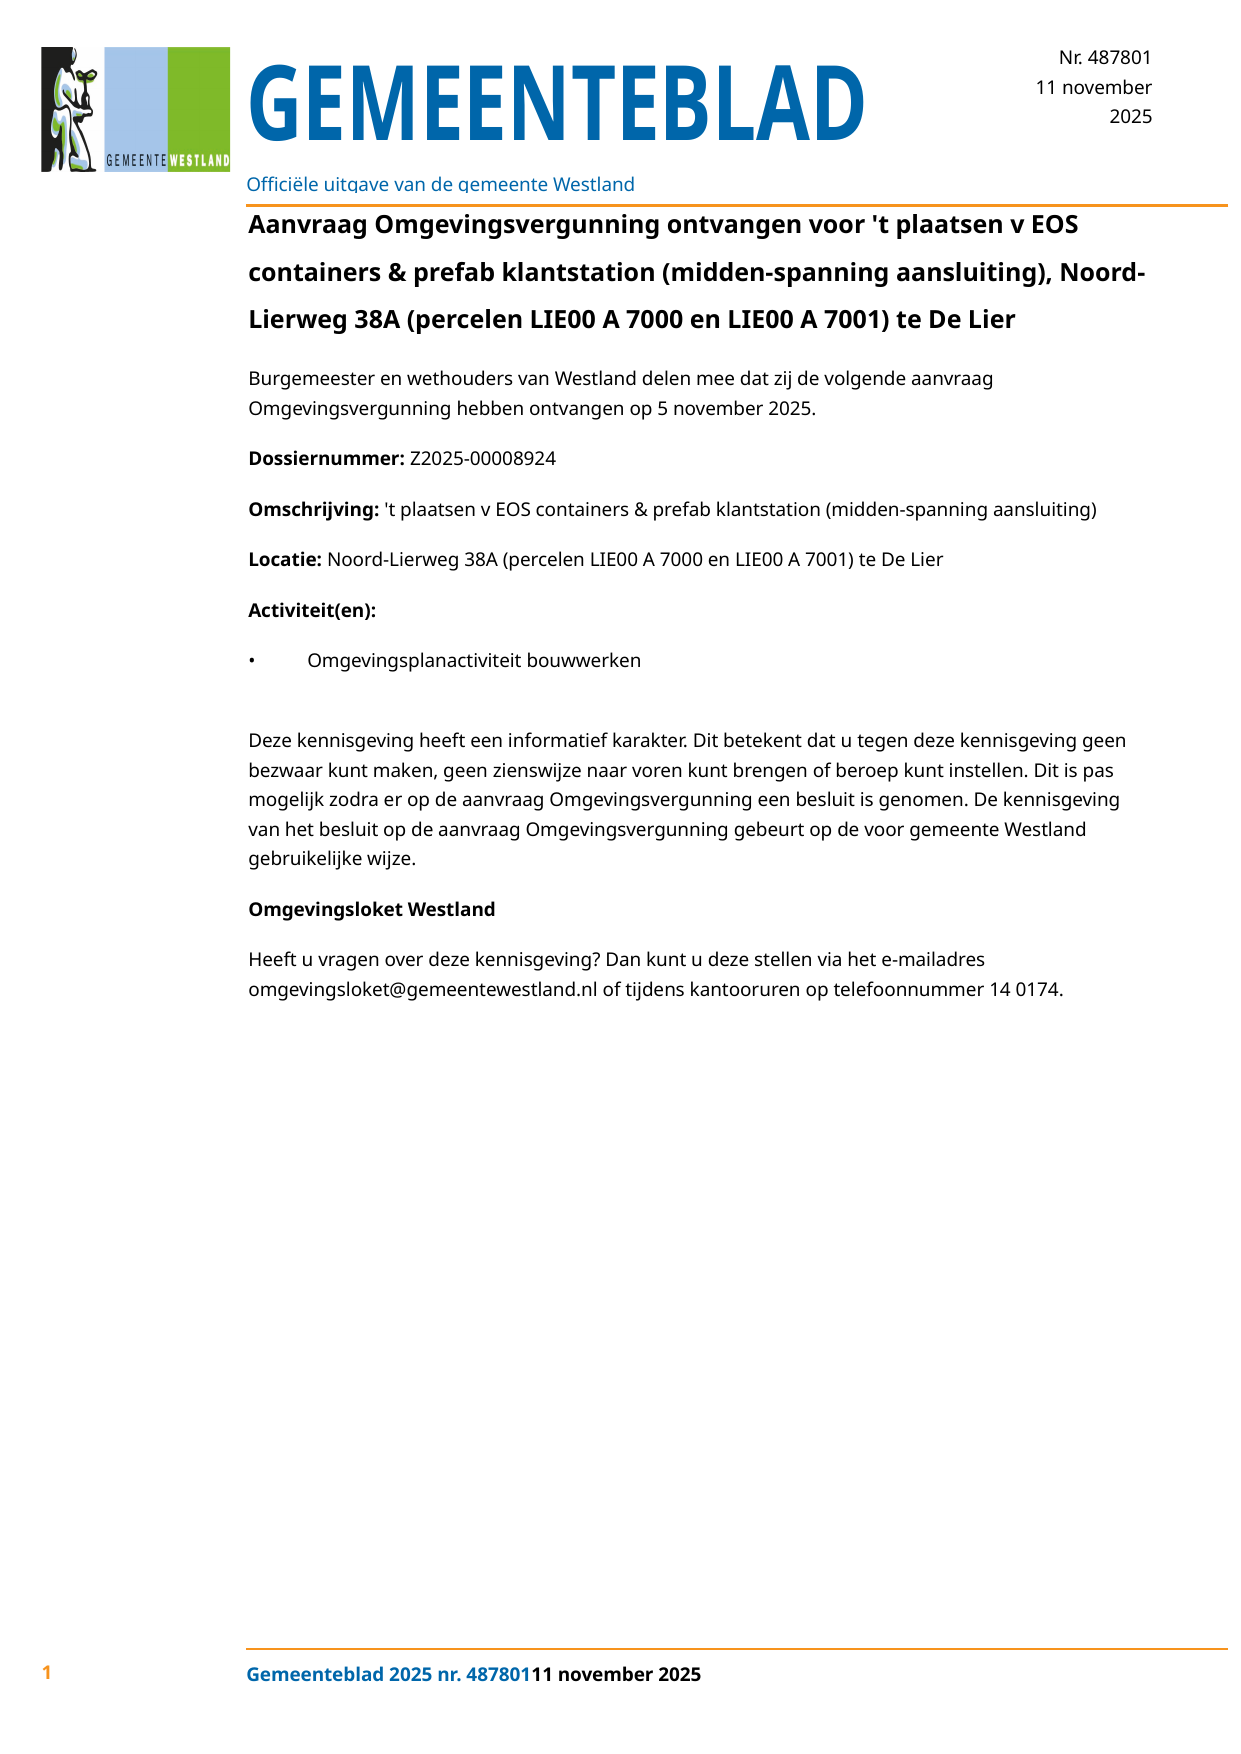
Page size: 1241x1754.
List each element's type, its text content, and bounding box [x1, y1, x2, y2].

text Omgevingsloket Westland [248, 896, 1152, 922]
text Deze kennisgeving heeft een informatief karakter. Dit betekent dat u tegen deze kennisgeving geen bezwaar kunt maken, geen zienswijze naar voren kunt brengen of beroep kunt instellen. Dit is pas mogelijk zodra er op de aanvraag Omgevingsvergunning een besluit is genomen. De kennisgeving van het besluit op de aanvraag Omgevingsvergunning gebeurt op de voor gemeente Westland gebruikelijke wijze. [248, 727, 1152, 871]
text Aanvraag Omgevingsvergunning ontvangen voor 't plaatsen v EOS containers & prefab klantstation (midden-spanning aansluiting), Noord-Lierweg 38A (percelen LIE00 A 7000 en LIE00 A 7001) te De Lier [248, 207, 1152, 336]
picture [41, 47, 231, 172]
text Omschrijving: 't plaatsen v EOS containers & prefab klantstation (midden-spanning aansluiting) [248, 496, 1152, 522]
text Dossiernummer: Z2025-00008924 [248, 446, 1152, 471]
text Heeft u vragen over deze kennisgeving? Dan kunt u deze stellen via het e-mailadres omgevingsloket@gemeentewestland.nl of tijdens kantooruren op telefoonnummer 14 0174. [248, 946, 1152, 1002]
text Locatie: Noord-Lierweg 38A (percelen LIE00 A 7000 en LIE00 A 7001) te De Lier [248, 546, 1152, 572]
list Omgevingsplanactiviteit bouwwerken [248, 647, 1152, 673]
text Burgemeester en wethouders van Westland delen mee dat zij de volgende aanvraag Omgevingsvergunning hebben ontvangen op 5 november 2025. [248, 366, 1152, 421]
text Activiteit(en): [248, 597, 1152, 622]
